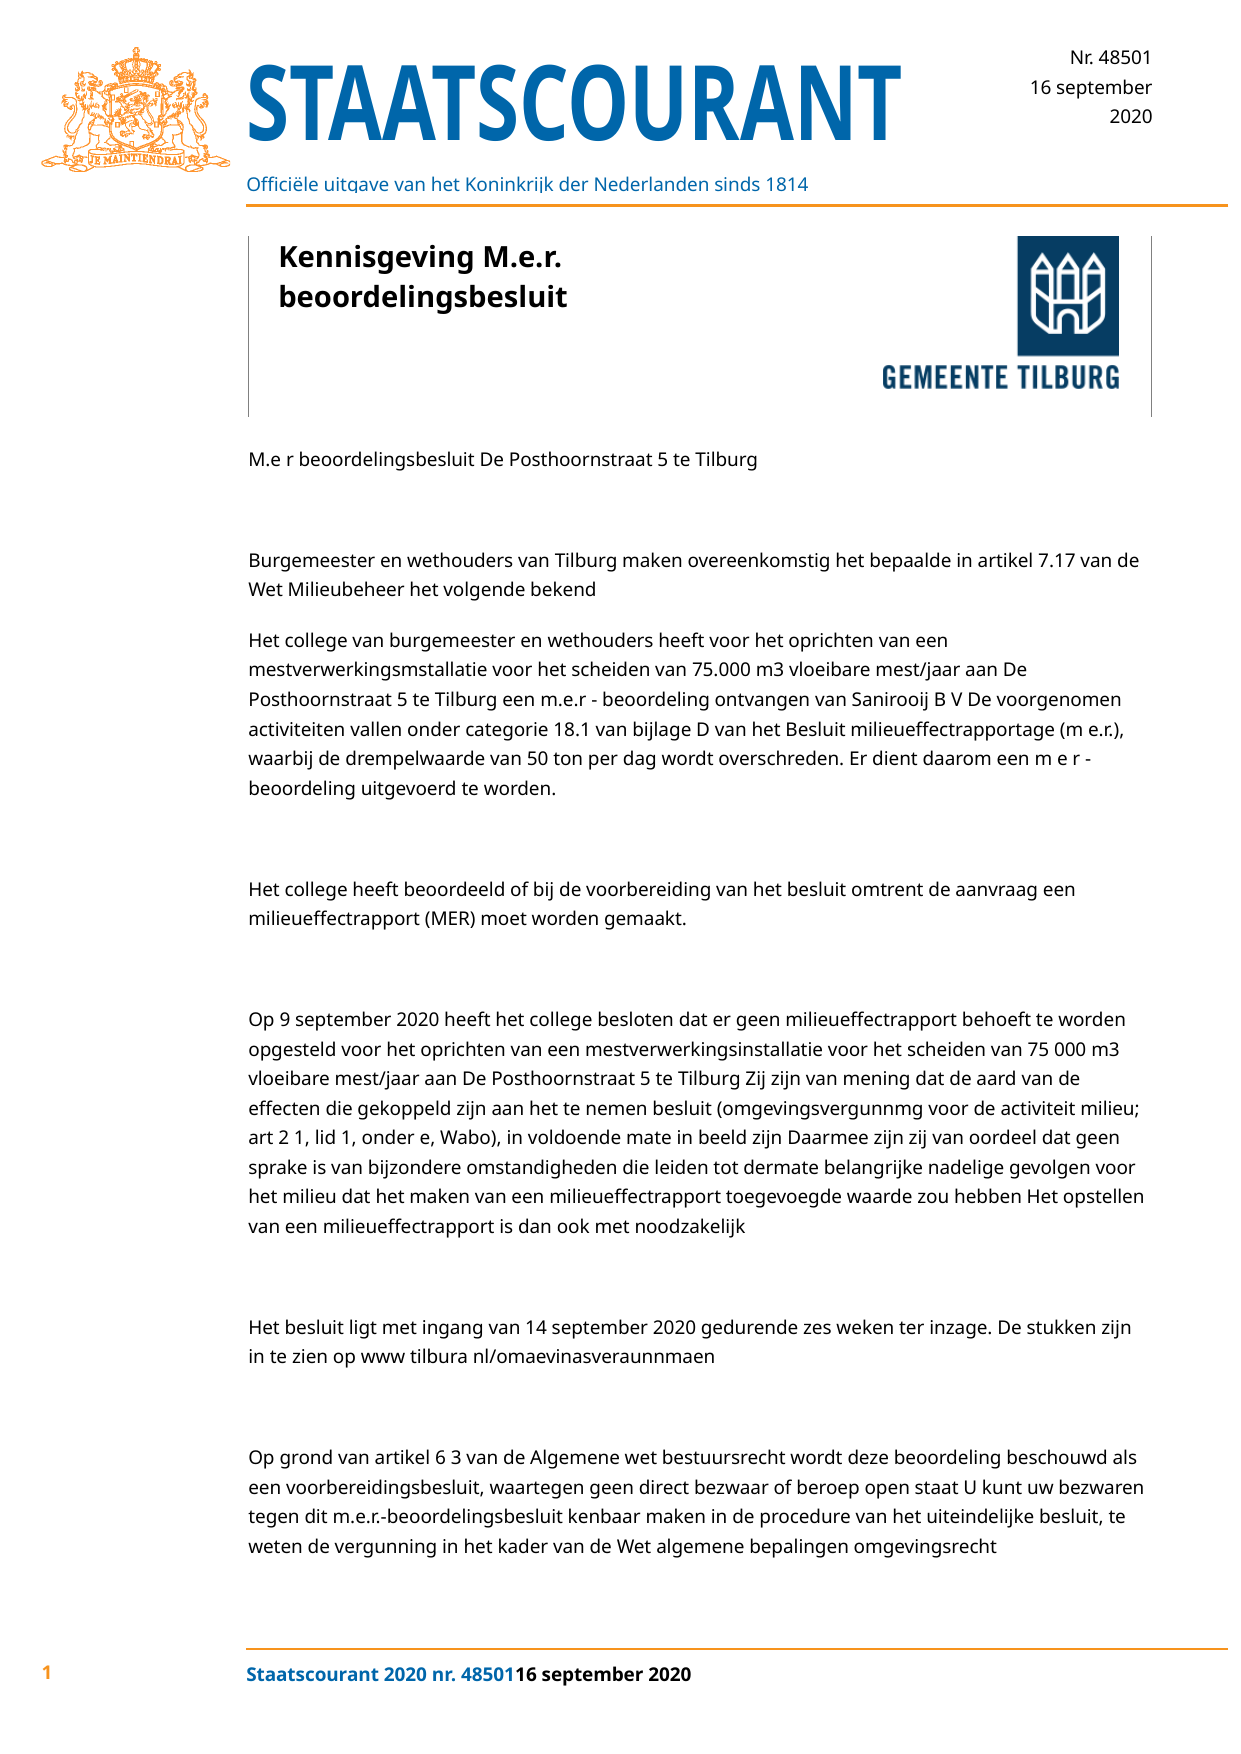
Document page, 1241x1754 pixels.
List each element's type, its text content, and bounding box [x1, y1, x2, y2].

text Burgemeester en wethouders van Tilburg maken overeenkomstig het bepaalde in artikel 7.17 van de Wet Milieubeheer het volgende bekend [248, 547, 1152, 602]
table_header [850, 236, 1151, 417]
text Op grond van artikel 6 3 van de Algemene wet bestuursrecht wordt deze beoordeling beschouwd als een voorbereidingsbesluit, waartegen geen direct bezwaar of beroep open staat U kunt uw bezwaren tegen dit m.e.r.-beoordelingsbesluit kenbaar maken in de procedure van het uiteindelijke besluit, te weten de vergunning in het kader van de Wet algemene bepalingen omgevingsrecht [248, 1444, 1152, 1559]
table_header Kennisgeving M.e.r. beoordelingsbesluit [249, 236, 850, 417]
text Op 9 september 2020 heeft het college besloten dat er geen milieueffectrapport behoeft te worden opgesteld voor het oprichten van een mestverwerkingsinstallatie voor het scheiden van 75 000 m3 vloeibare mest/jaar aan De Posthoornstraat 5 te Tilburg Zij zijn van mening dat de aard van de effecten die gekoppeld zijn aan het te nemen besluit (omgevingsvergunnmg voor de activiteit milieu; art 2 1, lid 1, onder e, Wabo), in voldoende mate in beeld zijn Daarmee zijn zij van oordeel dat geen sprake is van bijzondere omstandigheden die leiden tot dermate belangrijke nadelige gevolgen voor het milieu dat het maken van een milieueffectrapport toegevoegde waarde zou hebben Het opstellen van een milieueffectrapport is dan ook met noodzakelijk [248, 1006, 1152, 1239]
picture [882, 236, 1119, 391]
text M.e r beoordelingsbesluit De Posthoornstraat 5 te Tilburg [248, 446, 1152, 472]
text Het college van burgemeester en wethouders heeft voor het oprichten van een mestverwerkingsmstallatie voor het scheiden van 75.000 m3 vloeibare mest/jaar aan De Posthoornstraat 5 te Tilburg een m.e.r - beoordeling ontvangen van Sanirooij B V De voorgenomen activiteiten vallen onder categorie 18.1 van bijlage D van het Besluit milieueffectrapportage (m e.r.), waarbij de drempelwaarde van 50 ton per dag wordt overschreden. Er dient daarom een m e r -beoordeling uitgevoerd te worden. [248, 627, 1152, 801]
text Het besluit ligt met ingang van 14 september 2020 gedurende zes weken ter inzage. De stukken zijn in te zien op www tilbura nl/omaevinasveraunnmaen [248, 1314, 1152, 1369]
text Het college heeft beoordeeld of bij de voorbereiding van het besluit omtrent de aanvraag een milieueffectrapport (MER) moet worden gemaakt. [248, 876, 1152, 931]
picture [41, 47, 231, 172]
